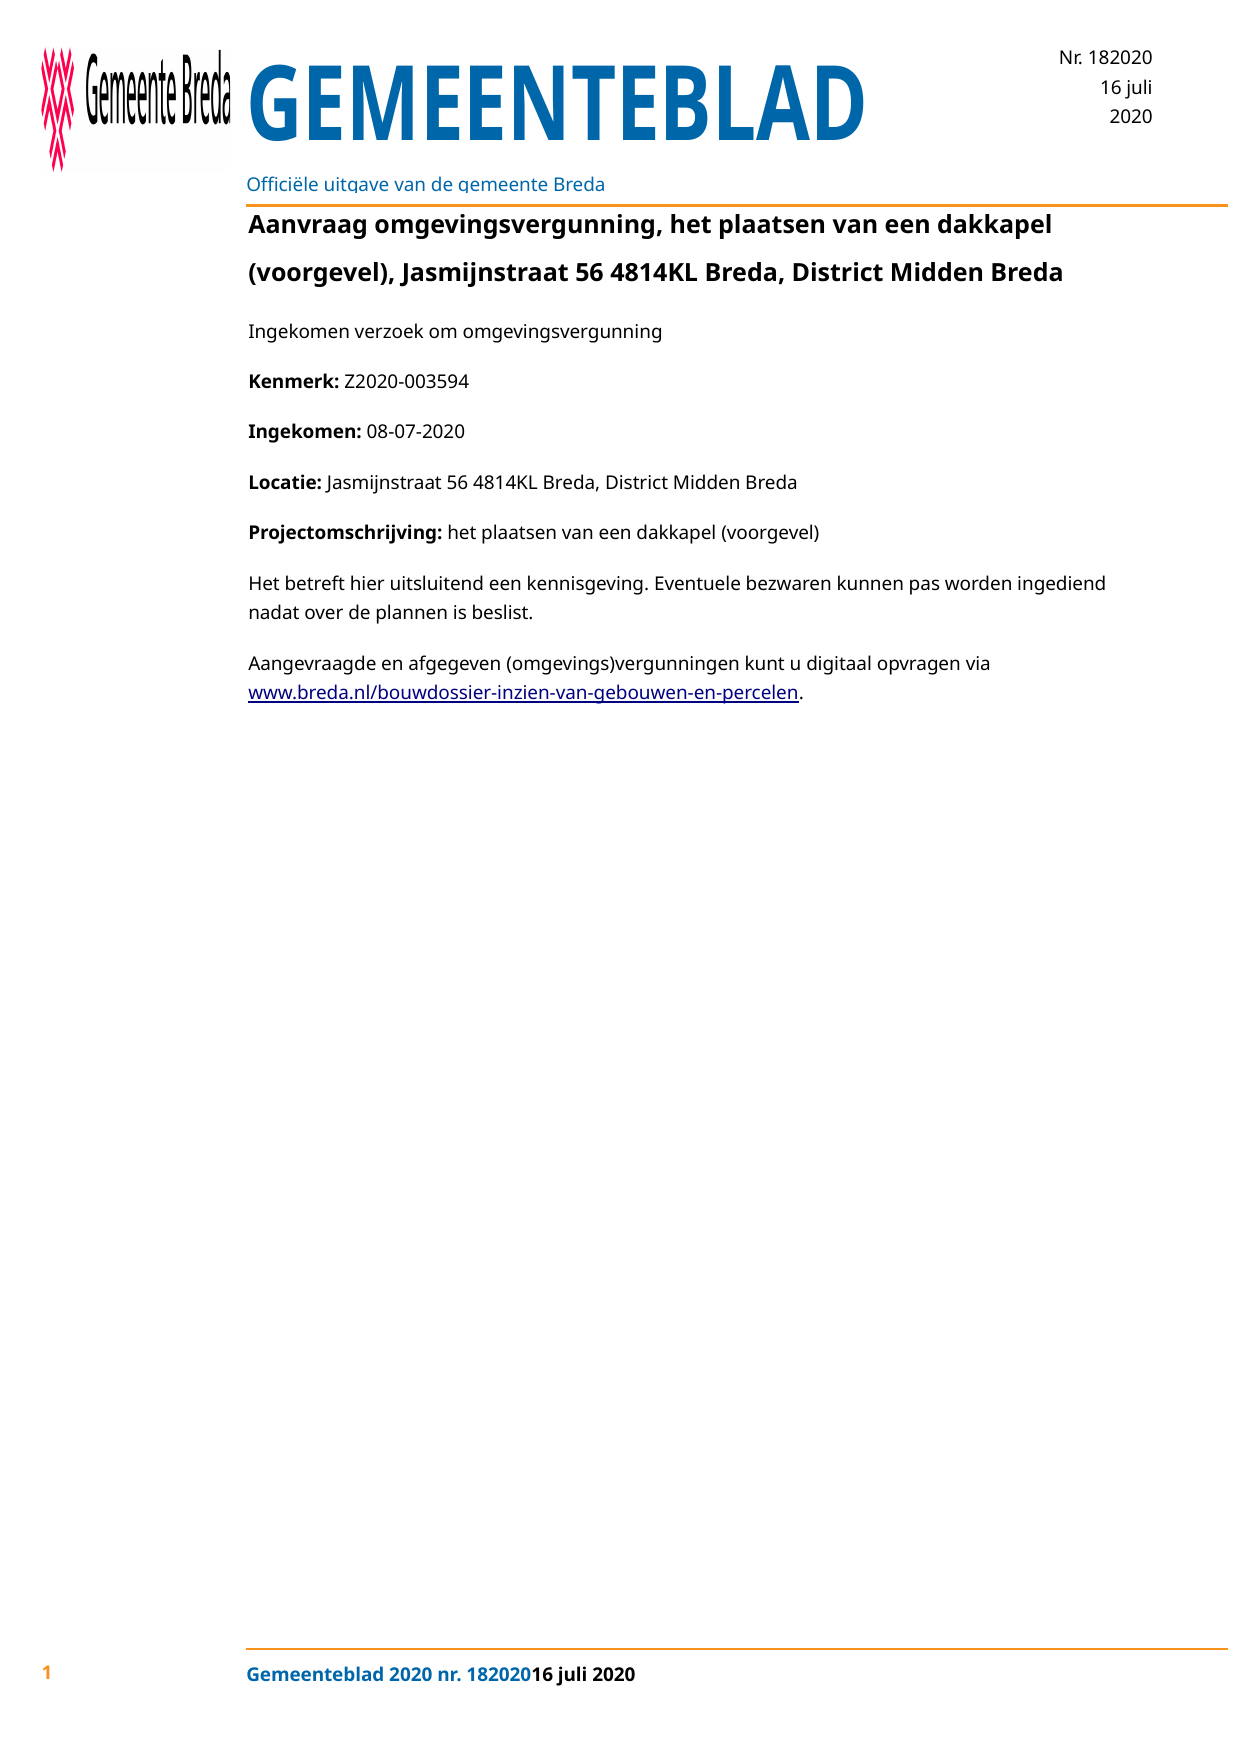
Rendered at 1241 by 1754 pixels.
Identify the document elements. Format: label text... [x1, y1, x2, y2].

picture [41, 47, 231, 172]
text Ingekomen: 08-07-2020 [248, 419, 1152, 444]
text Aangevraagde en afgegeven (omgevings)vergunningen kunt u digitaal opvragen via www.breda.nl/bouwdossier-inzien-van-gebouwen-en-percelen. [248, 650, 1152, 705]
text Het betreft hier uitsluitend een kennisgeving. Eventuele bezwaren kunnen pas worden ingediend nadat over de plannen is beslist. [248, 570, 1152, 625]
text Ingekomen verzoek om omgevingsvergunning [248, 318, 1152, 344]
text Kenmerk: Z2020-003594 [248, 368, 1152, 394]
text Locatie: Jasmijnstraat 56 4814KL Breda, District Midden Breda [248, 469, 1152, 495]
text Projectomschrijving: het plaatsen van een dakkapel (voorgevel) [248, 519, 1152, 545]
text Aanvraag omgevingsvergunning, het plaatsen van een dakkapel (voorgevel), Jasmijnstraat 56 4814KL Breda, District Midden Breda [248, 207, 1152, 288]
